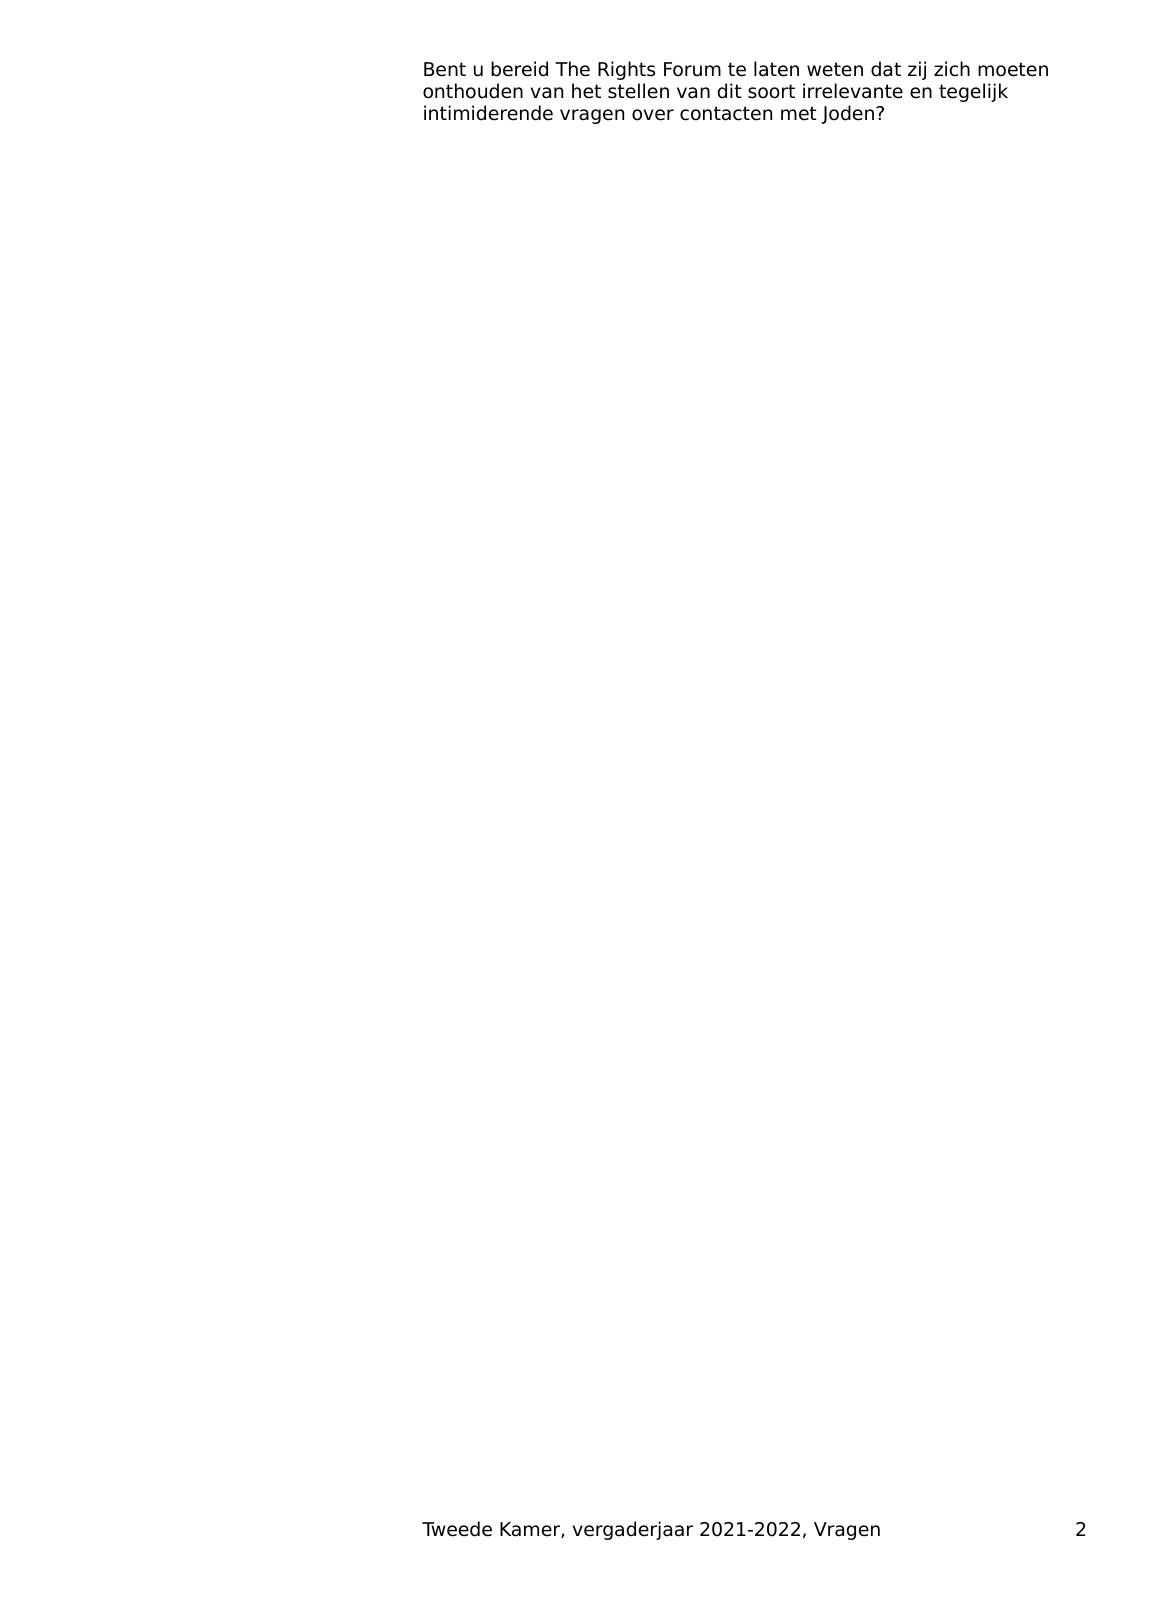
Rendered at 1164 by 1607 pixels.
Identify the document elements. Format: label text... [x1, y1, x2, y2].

text Bent u bereid The Rights Forum te laten weten dat zij zich moeten onthouden van het stellen van dit soort irrelevante en tegelijk intimiderende vragen over contacten met Joden? [422, 59, 1087, 125]
